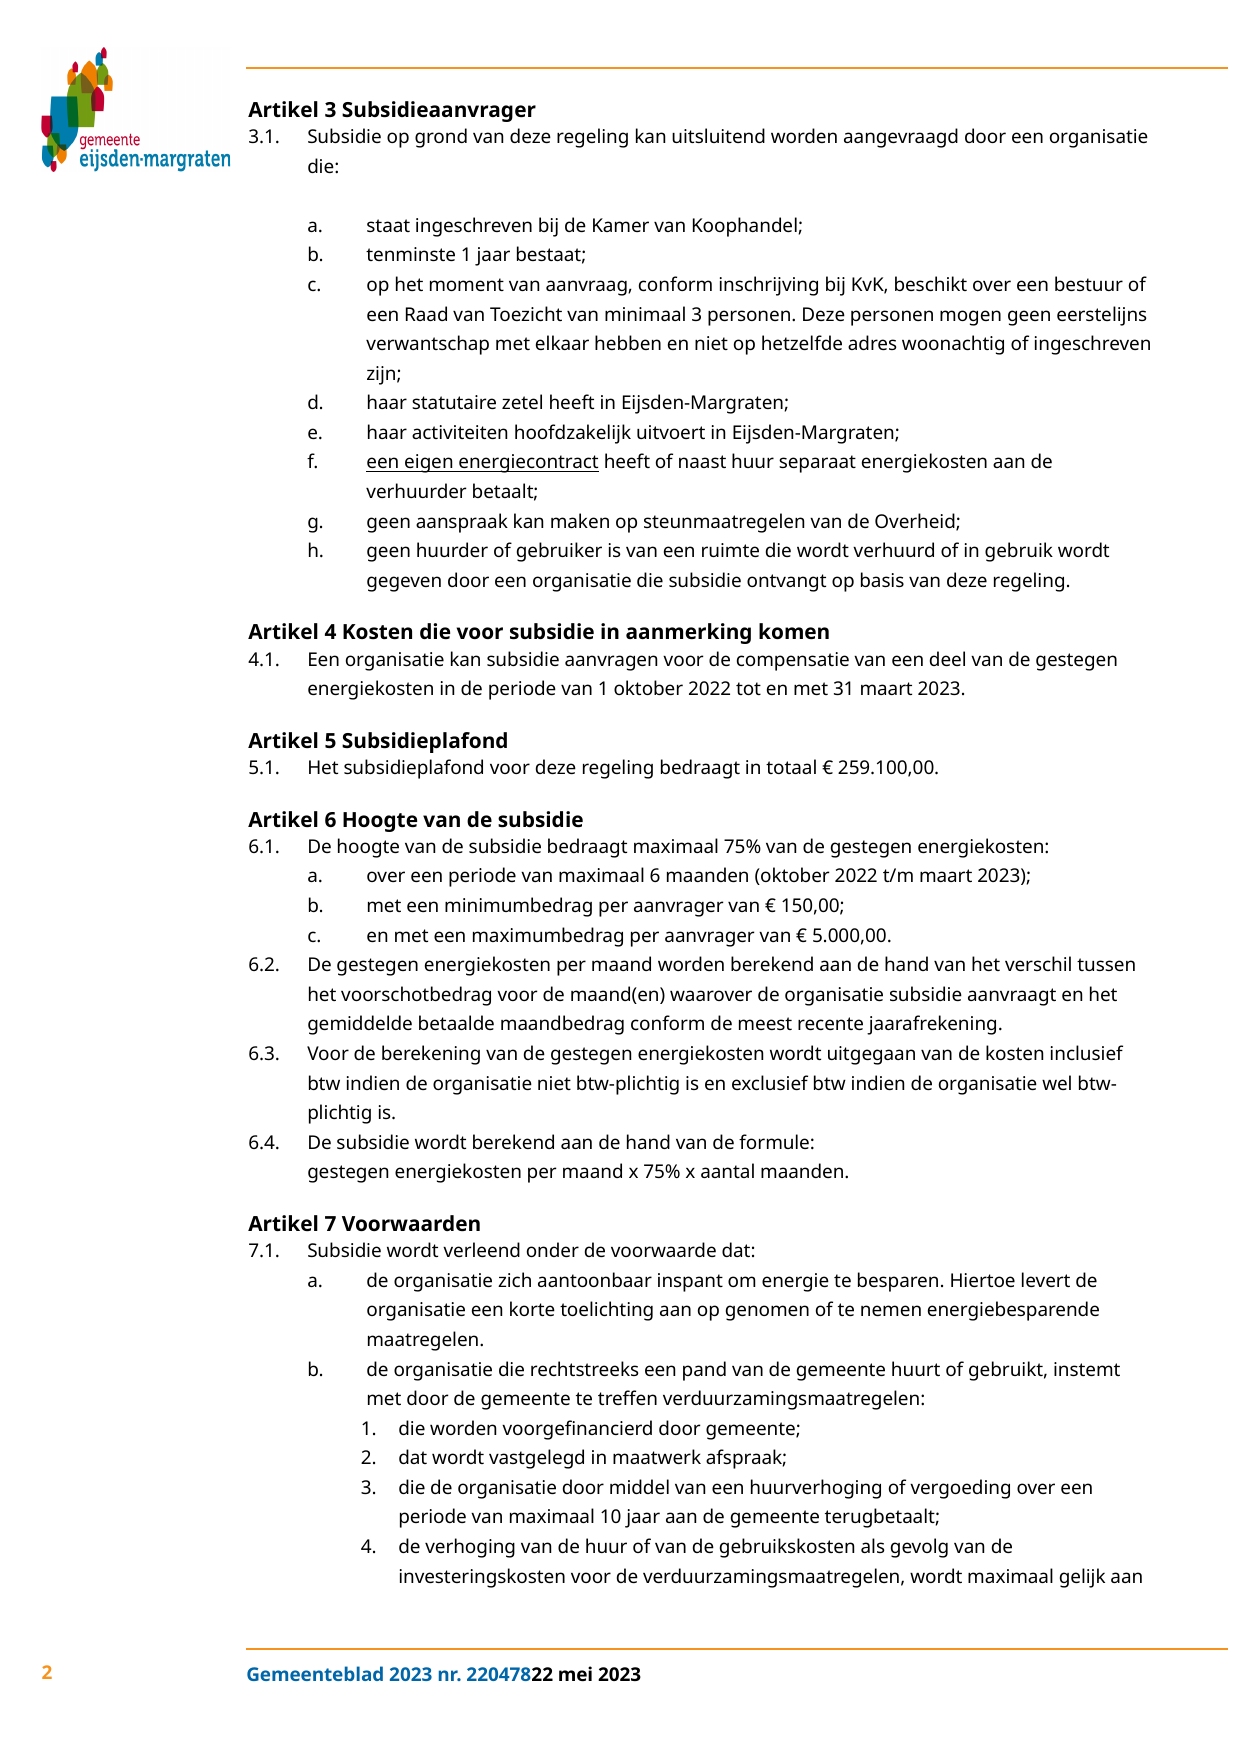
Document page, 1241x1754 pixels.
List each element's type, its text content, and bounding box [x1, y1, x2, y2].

list die de organisatie door middel van een huurverhoging of vergoeding over een periode van maximaal 10 jaar aan de gemeente terugbetaalt; [361, 1474, 1152, 1529]
text Artikel 6 Hoogte van de subsidie [248, 805, 1152, 833]
list die worden voorgefinancierd door gemeente; [361, 1415, 1152, 1441]
list tenminste 1 jaar bestaat; [307, 242, 1152, 267]
list staat ingeschreven bij de Kamer van Koophandel; [307, 212, 1152, 238]
list de verhoging van de huur of van de gebruikskosten als gevolg van de investeringskosten voor de verduurzamingsmaatregelen, wordt maximaal gelijk aan [361, 1533, 1152, 1588]
list met een minimumbedrag per aanvrager van € 150,00; [307, 892, 1152, 918]
list Subsidie op grond van deze regeling kan uitsluitend worden aangevraagd door een organisatie die: [248, 123, 1152, 178]
list De gestegen energiekosten per maand worden berekend aan de hand van het verschil tussen het voorschotbedrag voor de maand(en) waarover de organisatie subsidie aanvraagt en het gemiddelde betaalde maandbedrag conform de meest recente jaarafrekening. [248, 951, 1152, 1036]
list haar statutaire zetel heeft in Eijsden-Margraten; [307, 389, 1152, 415]
list Subsidie wordt verleend onder de voorwaarde dat: [248, 1237, 1152, 1263]
list Een organisatie kan subsidie aanvragen voor de compensatie van een deel van de gestegen energiekosten in de periode van 1 oktober 2022 tot en met 31 maart 2023. [248, 646, 1152, 701]
text Artikel 5 Subsidieplafond [248, 726, 1152, 754]
list de organisatie die rechtstreeks een pand van de gemeente huurt of gebruikt, instemt met door de gemeente te treffen verduurzamingsmaatregelen: [307, 1356, 1152, 1411]
list Het subsidieplafond voor deze regeling bedraagt in totaal € 259.100,00. [248, 754, 1152, 780]
list over een periode van maximaal 6 maanden (oktober 2022 t/m maart 2023); [307, 863, 1152, 888]
list haar activiteiten hoofdzakelijk uitvoert in Eijsden-Margraten; [307, 419, 1152, 445]
list dat wordt vastgelegd in maatwerk afspraak; [361, 1444, 1152, 1470]
list Voor de berekening van de gestegen energiekosten wordt uitgegaan van de kosten inclusief btw indien de organisatie niet btw-plichtig is en exclusief btw indien de organisatie wel btw-plichtig is. [248, 1040, 1152, 1125]
text Artikel 4 Kosten die voor subsidie in aanmerking komen [248, 617, 1152, 646]
text Artikel 3 Subsidieaanvrager [248, 95, 1152, 123]
text Artikel 7 Voorwaarden [248, 1209, 1152, 1237]
list en met een maximumbedrag per aanvrager van € 5.000,00. [307, 922, 1152, 948]
list de organisatie zich aantoonbaar inspant om energie te besparen. Hiertoe levert de organisatie een korte toelichting aan op genomen of te nemen energiebesparende maatregelen. [307, 1267, 1152, 1352]
list geen huurder of gebruiker is van een ruimte die wordt verhuurd of in gebruik wordt gegeven door een organisatie die subsidie ontvangt op basis van deze regeling. [307, 537, 1152, 593]
picture [41, 47, 231, 172]
list De hoogte van de subsidie bedraagt maximaal 75% van de gestegen energiekosten: [248, 833, 1152, 859]
list geen aanspraak kan maken op steunmaatregelen van de Overheid; [307, 508, 1152, 533]
list op het moment van aanvraag, conform inschrijving bij KvK, beschikt over een bestuur of een Raad van Toezicht van minimaal 3 personen. Deze personen mogen geen eerstelijns verwantschap met elkaar hebben en niet op hetzelfde adres woonachtig of ingeschreven zijn; [307, 271, 1152, 386]
list gestegen energiekosten per maand x 75% x aantal maanden. [248, 1158, 1152, 1184]
list De subsidie wordt berekend aan de hand van de formule: [248, 1129, 1152, 1155]
list een eigen energiecontract heeft of naast huur separaat energiekosten aan de verhuurder betaalt; [307, 449, 1152, 504]
